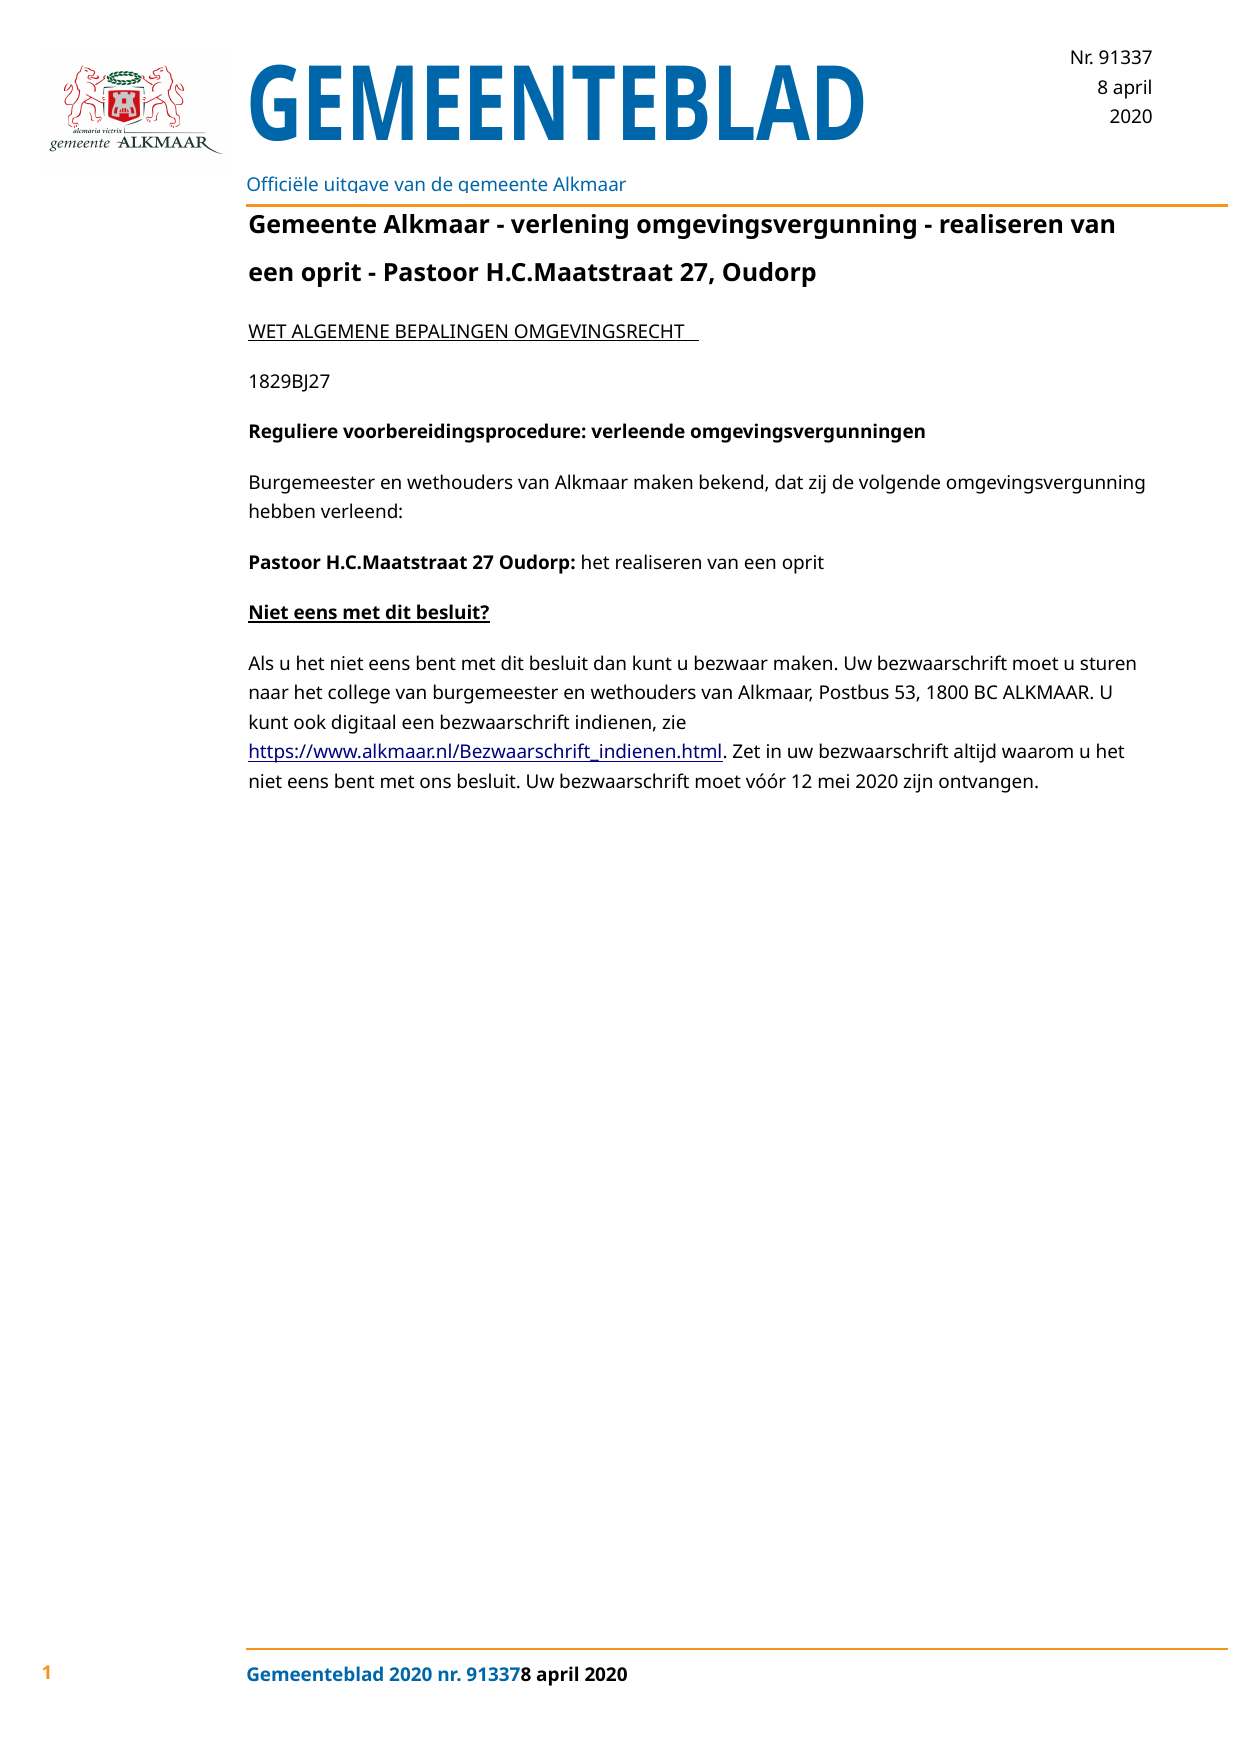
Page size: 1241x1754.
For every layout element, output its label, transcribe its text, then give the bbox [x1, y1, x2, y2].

text Niet eens met dit besluit? [248, 599, 1152, 625]
text Reguliere voorbereidingsprocedure: verleende omgevingsvergunningen [248, 419, 1152, 444]
text Pastoor H.C.Maatstraat 27 Oudorp: het realiseren van een oprit [248, 549, 1152, 575]
text Gemeente Alkmaar - verlening omgevingsvergunning - realiseren van een oprit - Pastoor H.C.Maatstraat 27, Oudorp [248, 207, 1152, 288]
text Als u het niet eens bent met dit besluit dan kunt u bezwaar maken. Uw bezwaarschrift moet u sturen naar het college van burgemeester en wethouders van Alkmaar, Postbus 53, 1800 BC ALKMAAR. U kunt ook digitaal een bezwaarschrift indienen, zie https://www.alkmaar.nl/Bezwaarschrift_indienen.html. Zet in uw bezwaarschrift altijd waarom u het niet eens bent met ons besluit. Uw bezwaarschrift moet vóór 12 mei 2020 zijn ontvangen. [248, 650, 1152, 794]
text Burgemeester en wethouders van Alkmaar maken bekend, dat zij de volgende omgevingsvergunning hebben verleend: [248, 469, 1152, 524]
picture [41, 47, 231, 172]
text 1829BJ27 [248, 368, 1152, 394]
text WET ALGEMENE BEPALINGEN OMGEVINGSRECHT [248, 318, 1152, 344]
